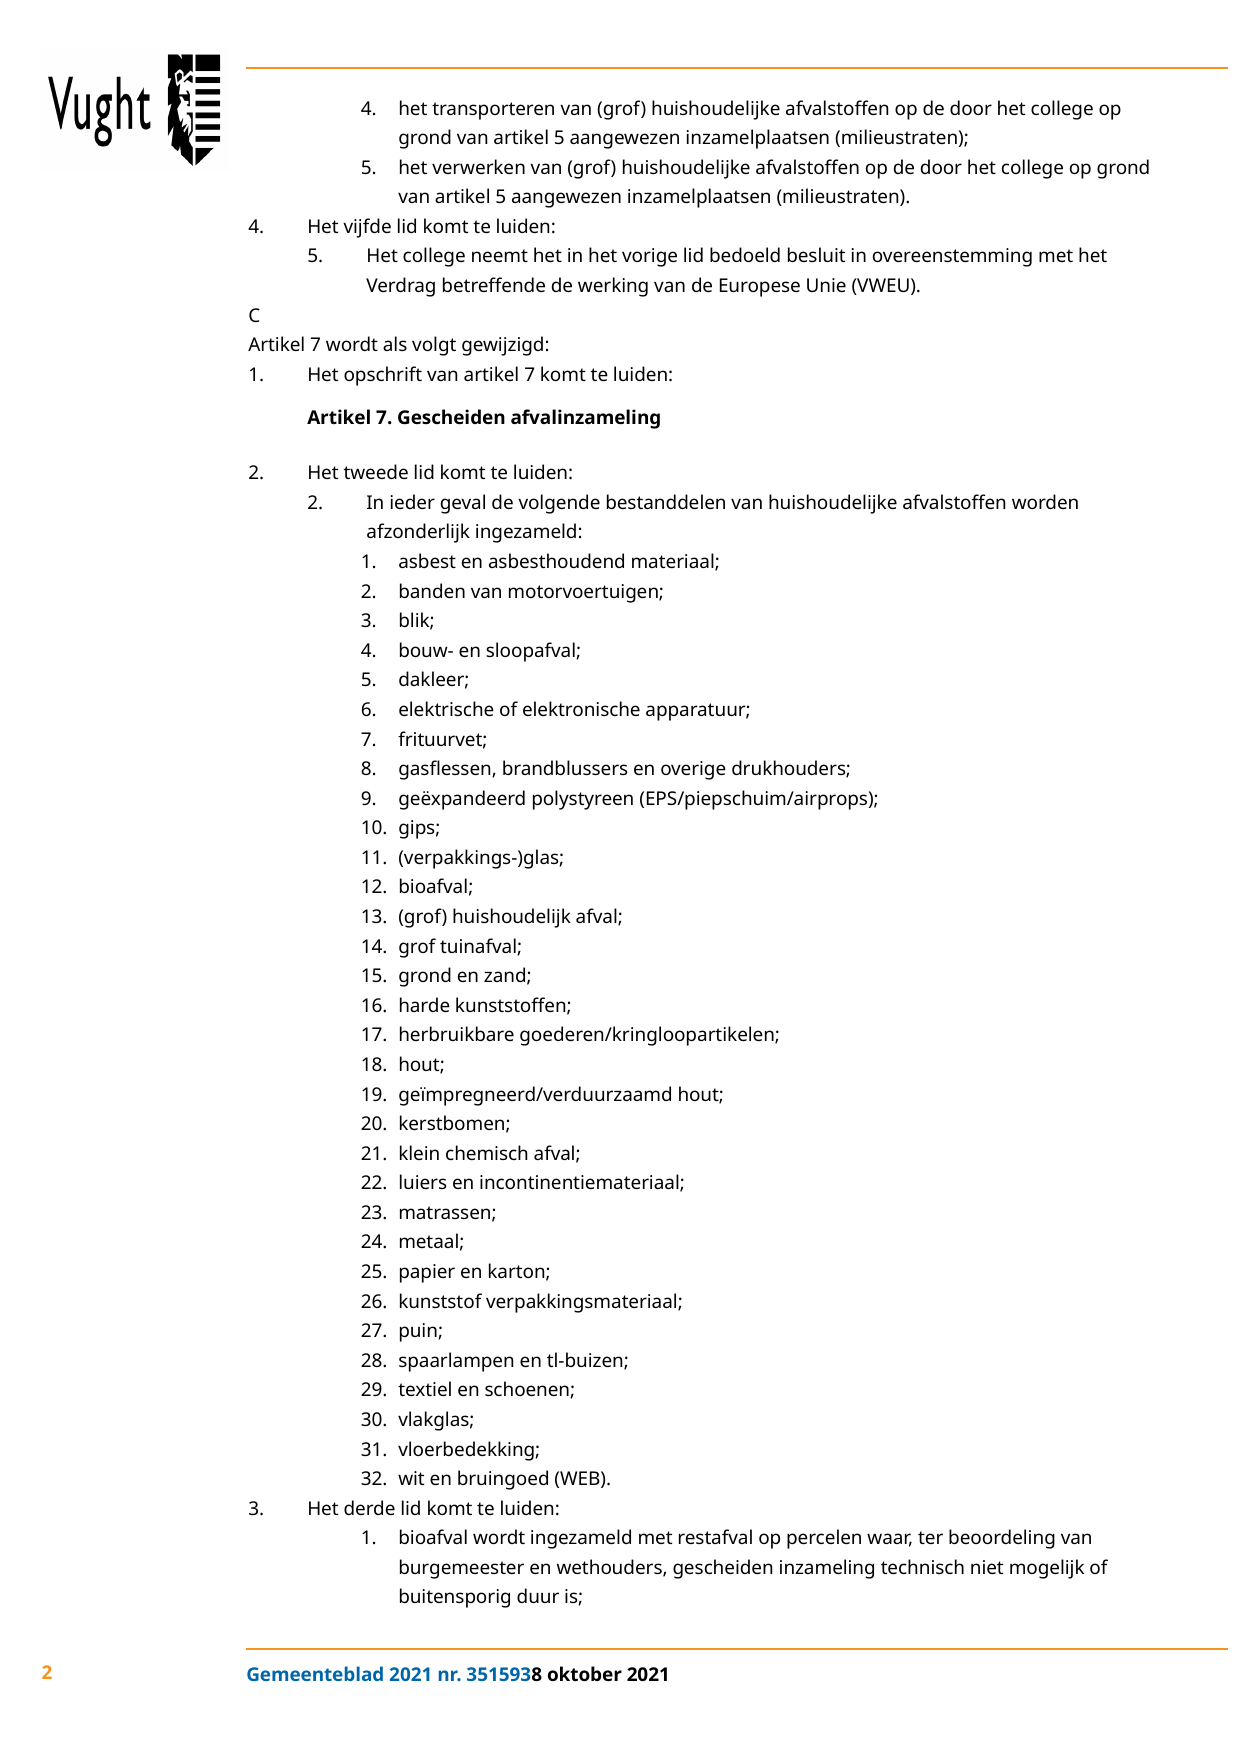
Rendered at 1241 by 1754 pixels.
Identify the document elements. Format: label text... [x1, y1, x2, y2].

list vlakglas; [361, 1406, 1152, 1432]
list blik; [361, 607, 1152, 633]
list asbest en asbesthoudend materiaal; [361, 548, 1152, 574]
list Het tweede lid komt te luiden: [248, 459, 1152, 485]
list papier en karton; [361, 1258, 1152, 1284]
list geïmpregneerd/verduurzaamd hout; [361, 1081, 1152, 1106]
list bioafval wordt ingezameld met restafval op percelen waar, ter beoordeling van burgemeester en wethouders, gescheiden inzameling technisch niet mogelijk of buitensporig duur is; [361, 1524, 1152, 1609]
list (grof) huishoudelijk afval; [361, 903, 1152, 929]
list grond en zand; [361, 962, 1152, 988]
text Artikel 7 wordt als volgt gewijzigd: [248, 331, 1152, 357]
list vloerbedekking; [361, 1436, 1152, 1461]
list gasflessen, brandblussers en overige drukhouders; [361, 755, 1152, 781]
list luiers en incontinentiemateriaal; [361, 1169, 1152, 1195]
list bouw- en sloopafval; [361, 637, 1152, 663]
text C [248, 302, 1152, 328]
list grof tuinafval; [361, 933, 1152, 958]
list het verwerken van (grof) huishoudelijke afvalstoffen op de door het college op grond van artikel 5 aangewezen inzamelplaatsen (milieustraten). [361, 154, 1152, 209]
list In ieder geval de volgende bestanddelen van huishoudelijke afvalstoffen worden afzonderlijk ingezameld: [307, 489, 1152, 544]
list wit en bruingoed (WEB). [361, 1465, 1152, 1491]
list herbruikbare goederen/kringloopartikelen; [361, 1022, 1152, 1047]
picture [41, 47, 231, 172]
list kunststof verpakkingsmateriaal; [361, 1288, 1152, 1313]
list textiel en schoenen; [361, 1377, 1152, 1402]
list harde kunststoffen; [361, 992, 1152, 1018]
list Het opschrift van artikel 7 komt te luiden: [248, 361, 1152, 387]
list klein chemisch afval; [361, 1140, 1152, 1166]
list spaarlampen en tl-buizen; [361, 1347, 1152, 1373]
list bioafval; [361, 874, 1152, 899]
list Het vijfde lid komt te luiden: [248, 213, 1152, 239]
list banden van motorvoertuigen; [361, 578, 1152, 603]
list frituurvet; [361, 726, 1152, 751]
list geëxpandeerd polystyreen (EPS/piepschuim/airprops); [361, 785, 1152, 811]
list matrassen; [361, 1199, 1152, 1225]
list hout; [361, 1051, 1152, 1077]
list het transporteren van (grof) huishoudelijke afvalstoffen op de door het college op grond van artikel 5 aangewezen inzamelplaatsen (milieustraten); [361, 95, 1152, 150]
list Het college neemt het in het vorige lid bedoeld besluit in overeenstemming met het Verdrag betreffende de werking van de Europese Unie (VWEU). [307, 243, 1152, 298]
list dakleer; [361, 667, 1152, 692]
list kerstbomen; [361, 1110, 1152, 1136]
list gips; [361, 814, 1152, 840]
list elektrische of elektronische apparatuur; [361, 696, 1152, 722]
list Artikel 7. Gescheiden afvalinzameling [248, 404, 1152, 430]
list metaal; [361, 1229, 1152, 1254]
list puin; [361, 1317, 1152, 1343]
list Het derde lid komt te luiden: [248, 1495, 1152, 1521]
list (verpakkings-)glas; [361, 844, 1152, 870]
